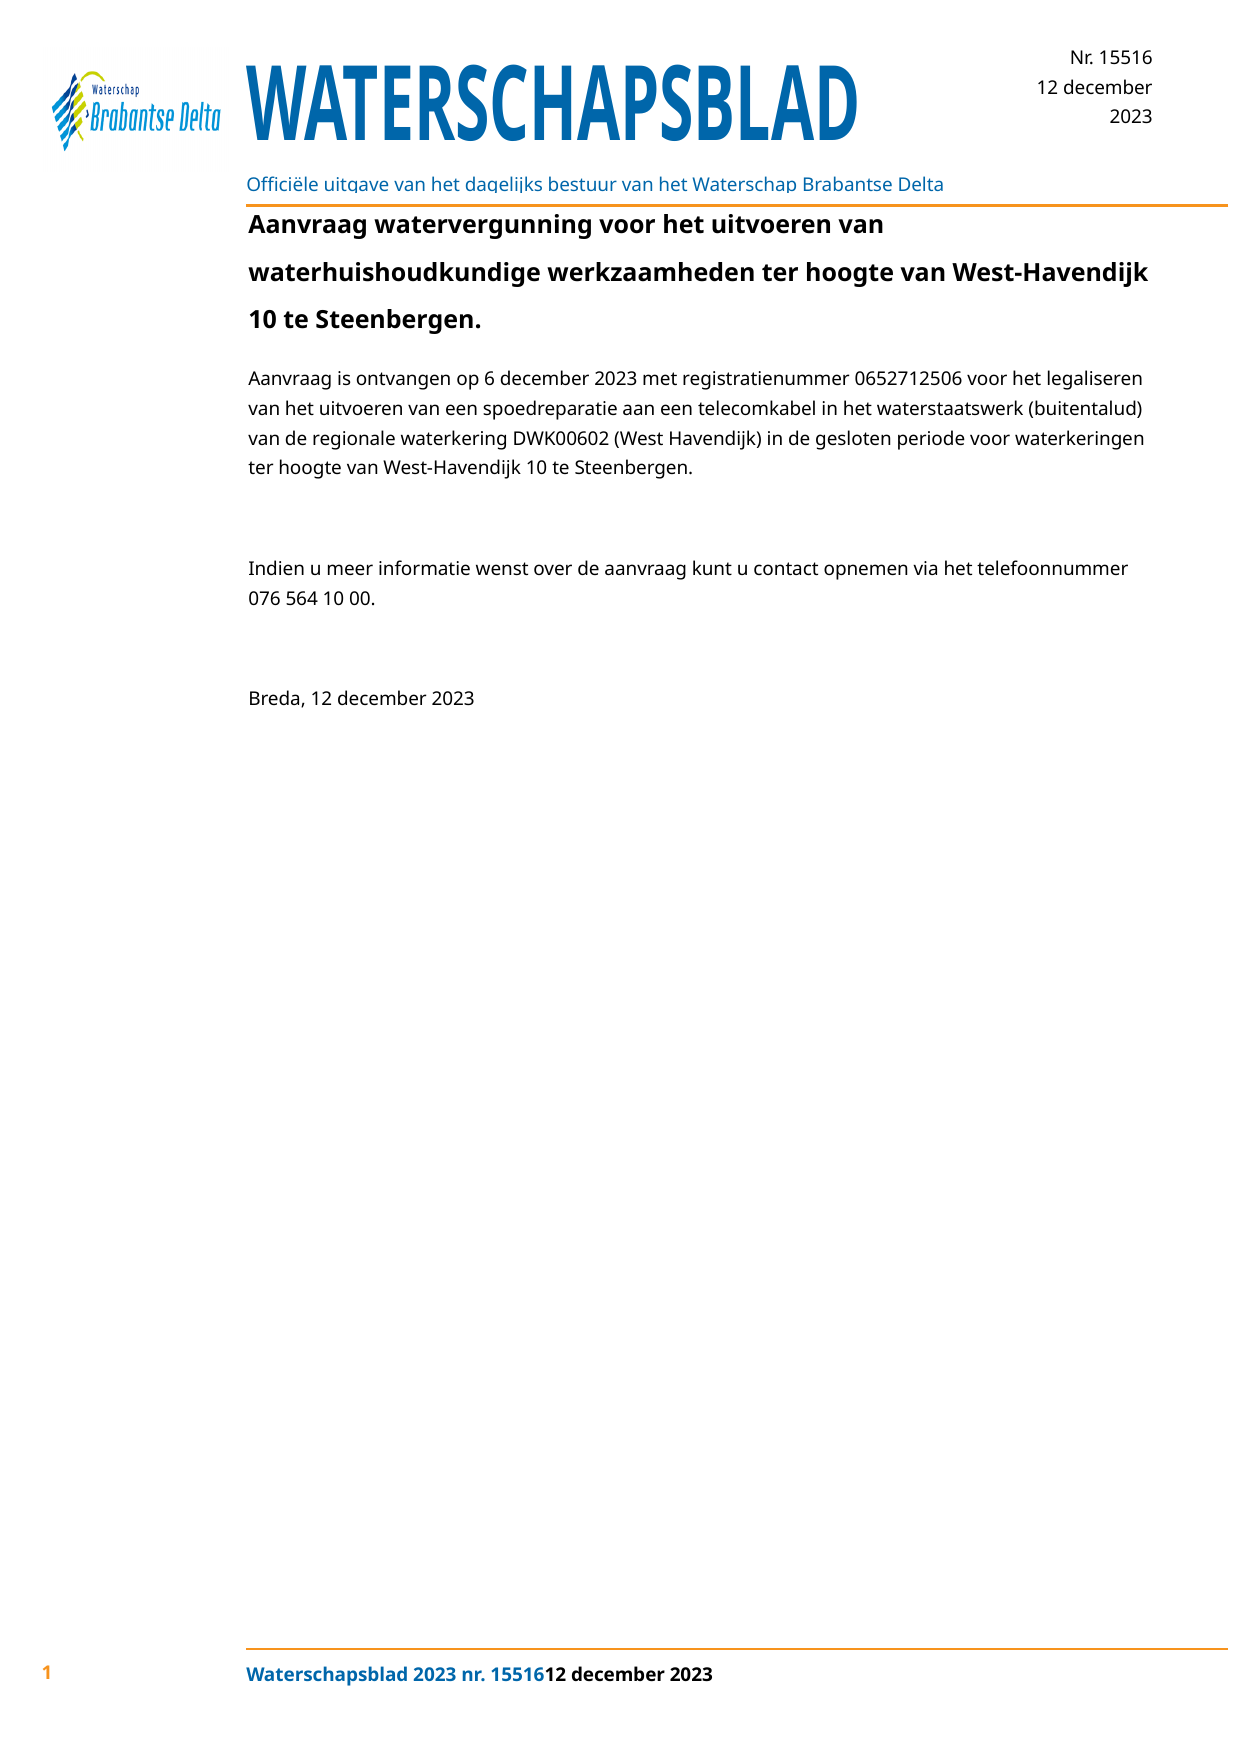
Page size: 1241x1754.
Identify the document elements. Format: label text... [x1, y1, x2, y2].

text Indien u meer informatie wenst over de aanvraag kunt u contact opnemen via het telefoonnummer 076 564 10 00. [248, 555, 1152, 610]
picture [41, 47, 231, 172]
text Aanvraag watervergunning voor het uitvoeren van waterhuishoudkundige werkzaamheden ter hoogte van West-Havendijk 10 te Steenbergen. [248, 207, 1152, 336]
text Breda, 12 december 2023 [248, 686, 1152, 711]
text Aanvraag is ontvangen op 6 december 2023 met registratienummer 0652712506 voor het legaliseren van het uitvoeren van een spoedreparatie aan een telecomkabel in het waterstaatswerk (buitentalud) van de regionale waterkering DWK00602 (West Havendijk) in de gesloten periode voor waterkeringen ter hoogte van West-Havendijk 10 te Steenbergen. [248, 366, 1152, 480]
